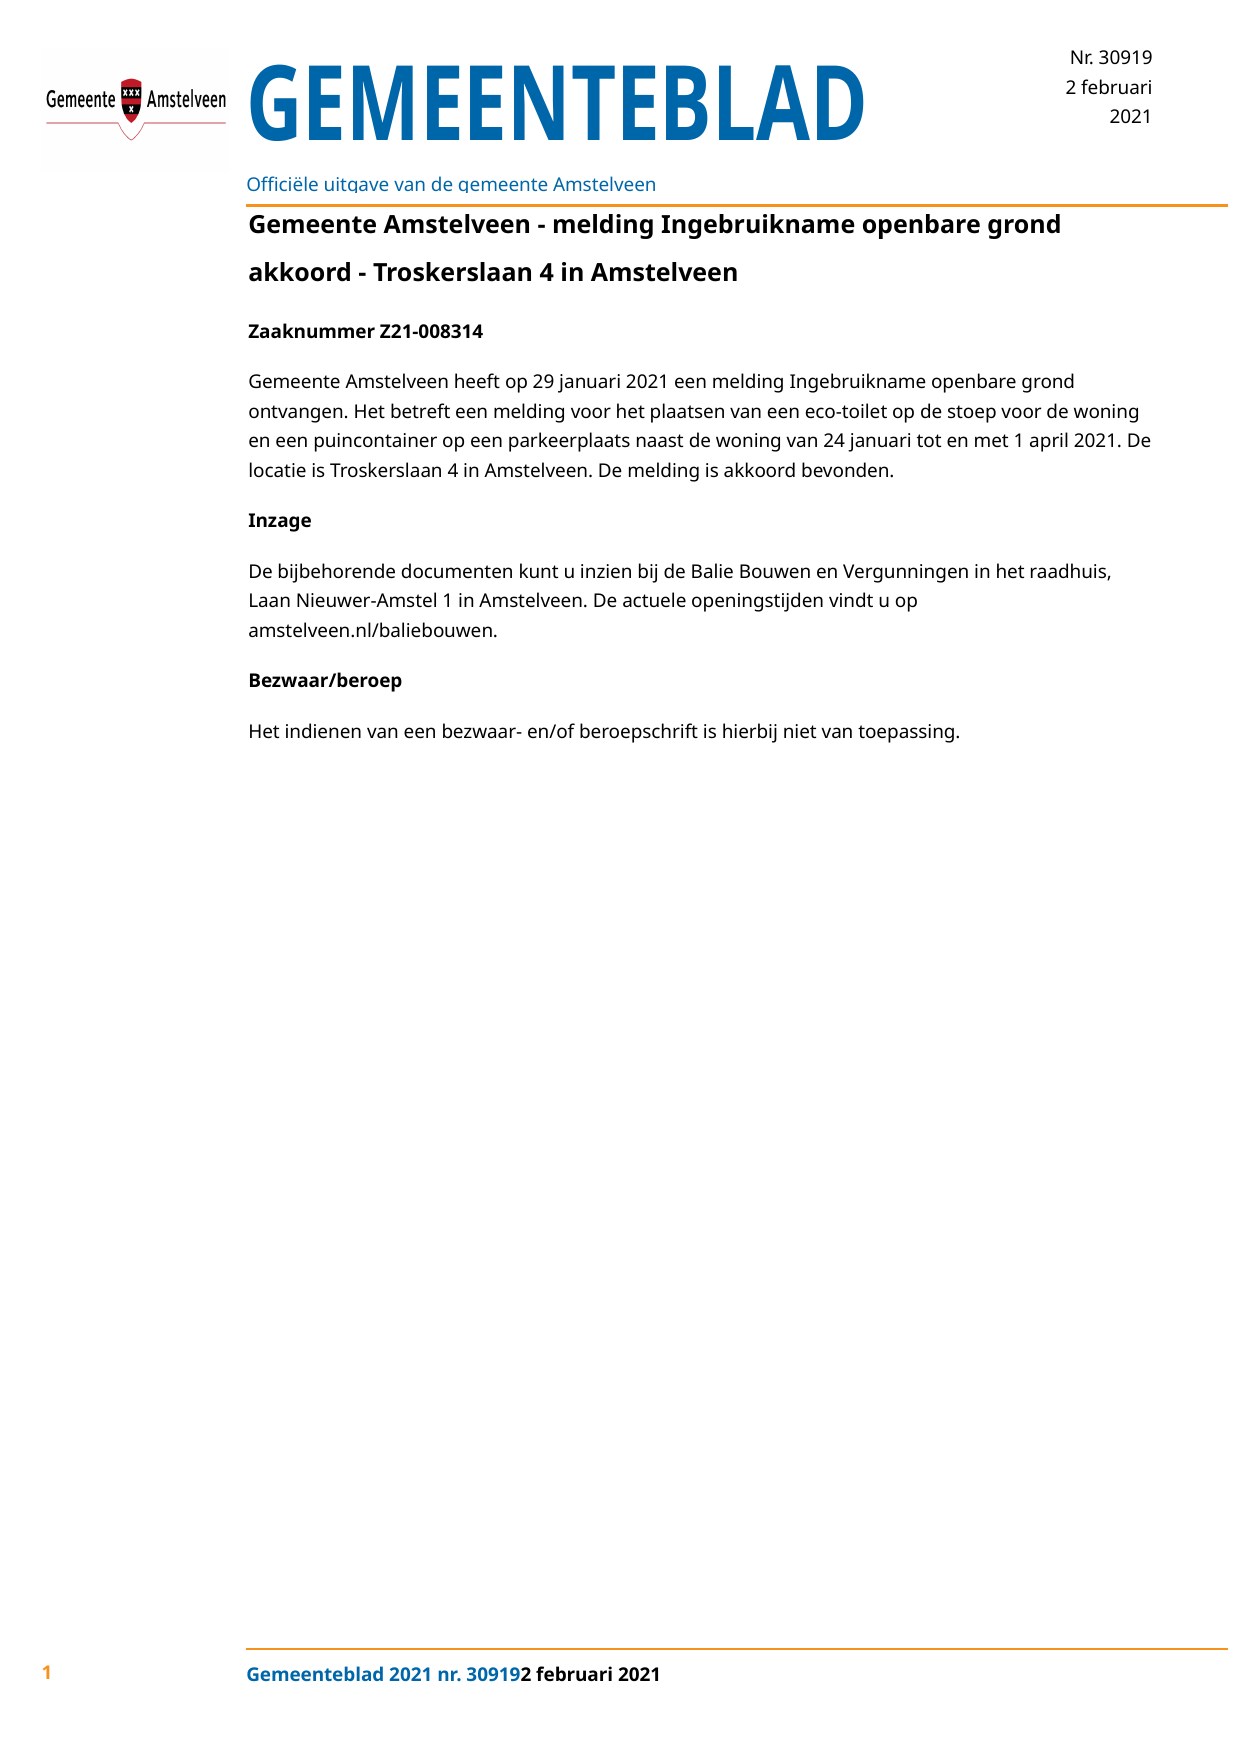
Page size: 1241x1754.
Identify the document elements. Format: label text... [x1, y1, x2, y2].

text Inzage [248, 507, 1152, 533]
text Bezwaar/beroep [248, 667, 1152, 693]
text Gemeente Amstelveen - melding Ingebruikname openbare grond akkoord - Troskerslaan 4 in Amstelveen [248, 207, 1152, 288]
text Gemeente Amstelveen heeft op 29 januari 2021 een melding Ingebruikname openbare grond ontvangen. Het betreft een melding voor het plaatsen van een eco-toilet op de stoep voor de woning en een puincontainer op een parkeerplaats naast de woning van 24 januari tot en met 1 april 2021. De locatie is Troskerslaan 4 in Amstelveen. De melding is akkoord bevonden. [248, 368, 1152, 483]
picture [41, 47, 231, 172]
text Het indienen van een bezwaar- en/of beroepschrift is hierbij niet van toepassing. [248, 718, 1152, 744]
text De bijbehorende documenten kunt u inzien bij de Balie Bouwen en Vergunningen in het raadhuis, Laan Nieuwer-Amstel 1 in Amstelveen. De actuele openingstijden vindt u op amstelveen.nl/baliebouwen. [248, 558, 1152, 643]
text Zaaknummer Z21-008314 [248, 318, 1152, 344]
